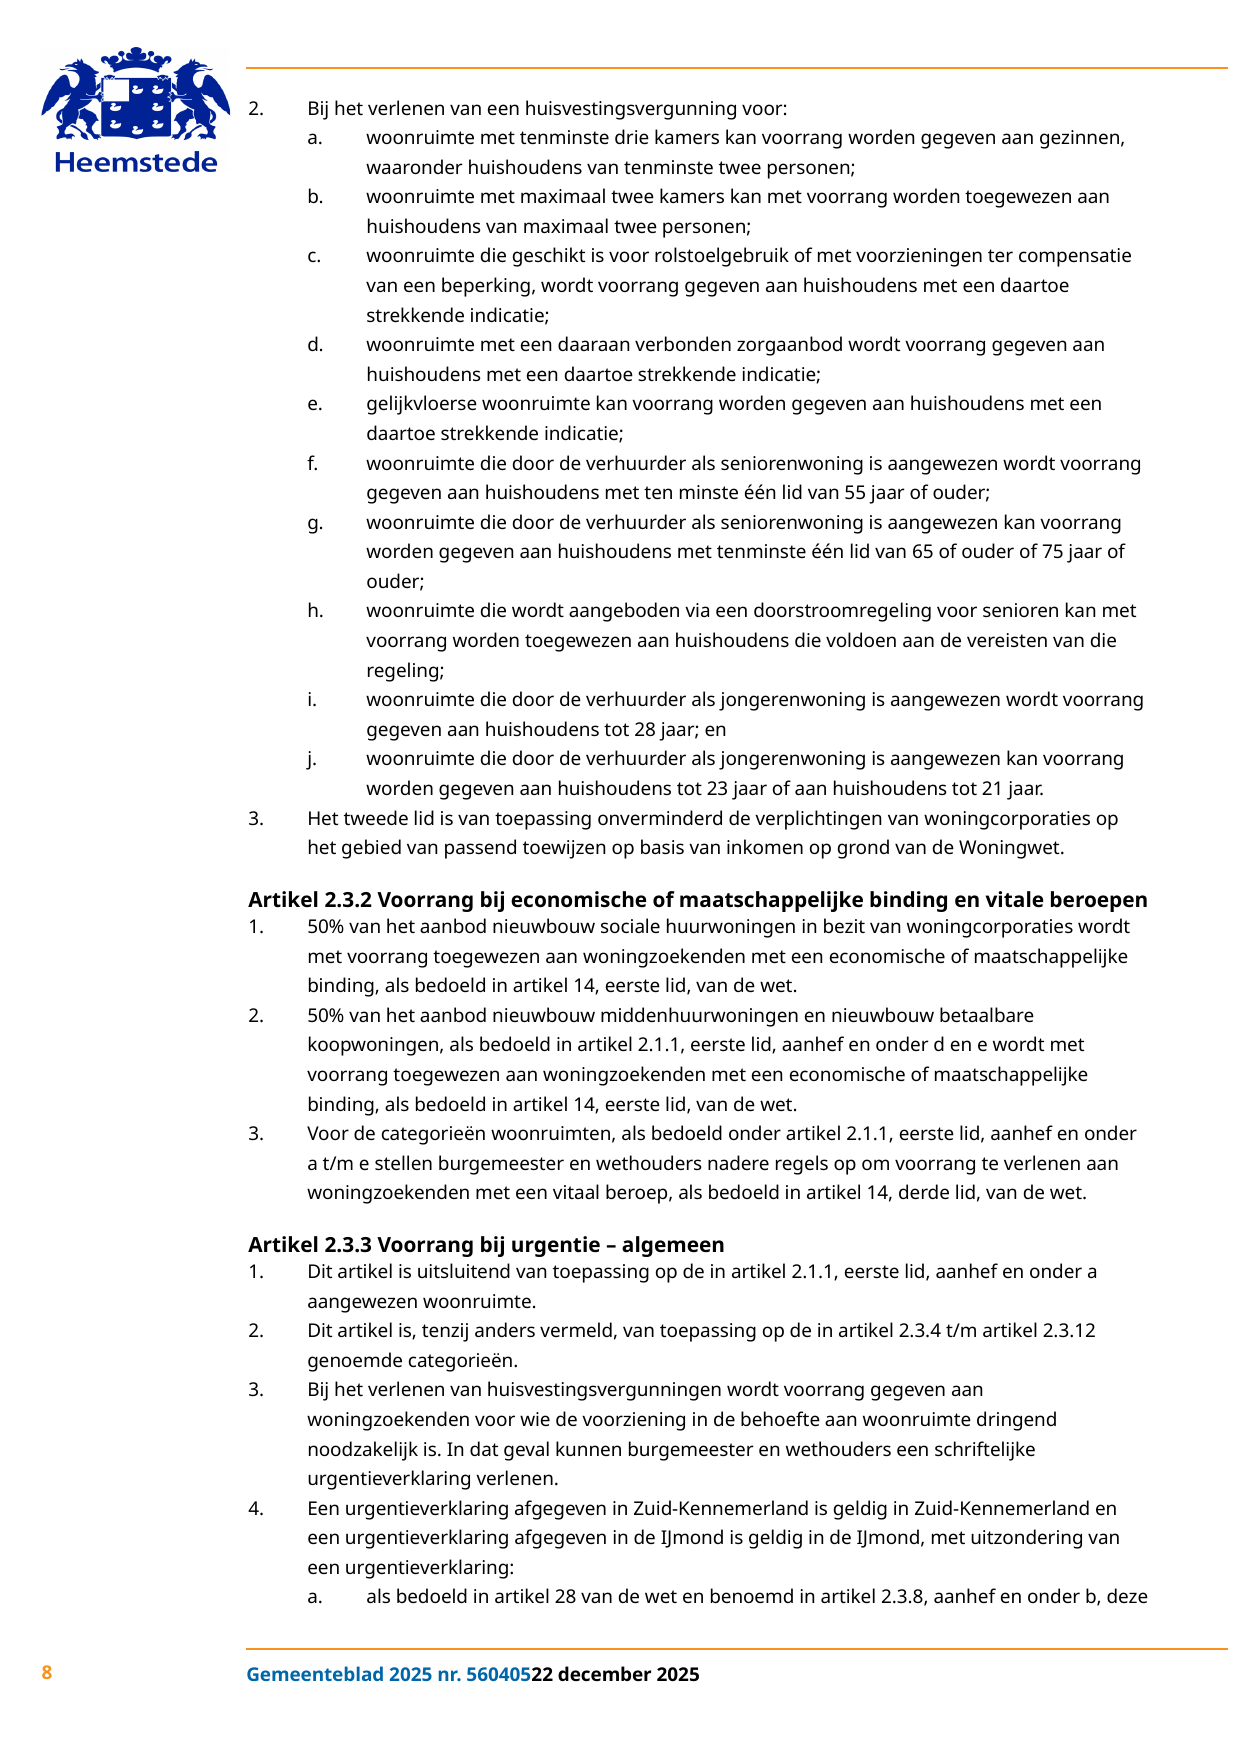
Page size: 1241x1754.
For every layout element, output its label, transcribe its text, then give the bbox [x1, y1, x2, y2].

list als bedoeld in artikel 28 van de wet en benoemd in artikel 2.3.8, aanhef en onder b, deze [307, 1584, 1152, 1609]
list woonruimte met een daaraan verbonden zorgaanbod wordt voorrang gegeven aan huishoudens met een daartoe strekkende indicatie; [307, 331, 1152, 387]
list 50% van het aanbod nieuwbouw sociale huurwoningen in bezit van woningcorporaties wordt met voorrang toegewezen aan woningzoekenden met een economische of maatschappelijke binding, als bedoeld in artikel 14, eerste lid, van de wet. [248, 913, 1152, 998]
list Voor de categorieën woonruimten, als bedoeld onder artikel 2.1.1, eerste lid, aanhef en onder a t/m e stellen burgemeester en wethouders nadere regels op om voorrang te verlenen aan woningzoekenden met een vitaal beroep, als bedoeld in artikel 14, derde lid, van de wet. [248, 1120, 1152, 1205]
list Een urgentieverklaring afgegeven in Zuid-Kennemerland is geldig in Zuid-Kennemerland en een urgentieverklaring afgegeven in de IJmond is geldig in de IJmond, met uitzondering van een urgentieverklaring: [248, 1495, 1152, 1580]
list woonruimte die door de verhuurder als seniorenwoning is aangewezen kan voorrang worden gegeven aan huishoudens met tenminste één lid van 65 of ouder of 75 jaar of ouder; [307, 509, 1152, 594]
list Dit artikel is uitsluitend van toepassing op de in artikel 2.1.1, eerste lid, aanhef en onder a aangewezen woonruimte. [248, 1258, 1152, 1314]
picture [41, 47, 231, 172]
list Bij het verlenen van huisvestingsvergunningen wordt voorrang gegeven aan woningzoekenden voor wie de voorziening in de behoefte aan woonruimte dringend noodzakelijk is. In dat geval kunnen burgemeester en wethouders een schriftelijke urgentieverklaring verlenen. [248, 1377, 1152, 1491]
text Artikel 2.3.2 Voorrang bij economische of maatschappelijke binding en vitale beroepen [248, 885, 1152, 913]
list Dit artikel is, tenzij anders vermeld, van toepassing op de in artikel 2.3.4 t/m artikel 2.3.12 genoemde categorieën. [248, 1317, 1152, 1373]
list Bij het verlenen van een huisvestingsvergunning voor: [248, 95, 1152, 121]
list woonruimte die wordt aangeboden via een doorstroomregeling voor senioren kan met voorrang worden toegewezen aan huishoudens die voldoen aan de vereisten van die regeling; [307, 598, 1152, 683]
list woonruimte met maximaal twee kamers kan met voorrang worden toegewezen aan huishoudens van maximaal twee personen; [307, 183, 1152, 239]
list Het tweede lid is van toepassing onverminderd de verplichtingen van woningcorporaties op het gebied van passend toewijzen op basis van inkomen op grond van de Woningwet. [248, 805, 1152, 860]
list woonruimte met tenminste drie kamers kan voorrang worden gegeven aan gezinnen, waaronder huishoudens van tenminste twee personen; [307, 124, 1152, 180]
list 50% van het aanbod nieuwbouw middenhuurwoningen en nieuwbouw betaalbare koopwoningen, als bedoeld in artikel 2.1.1, eerste lid, aanhef en onder d en e wordt met voorrang toegewezen aan woningzoekenden met een economische of maatschappelijke binding, als bedoeld in artikel 14, eerste lid, van de wet. [248, 1002, 1152, 1116]
list woonruimte die geschikt is voor rolstoelgebruik of met voorzieningen ter compensatie van een beperking, wordt voorrang gegeven aan huishoudens met een daartoe strekkende indicatie; [307, 243, 1152, 328]
list woonruimte die door de verhuurder als seniorenwoning is aangewezen wordt voorrang gegeven aan huishoudens met ten minste één lid van 55 jaar of ouder; [307, 450, 1152, 505]
list woonruimte die door de verhuurder als jongerenwoning is aangewezen kan voorrang worden gegeven aan huishoudens tot 23 jaar of aan huishoudens tot 21 jaar. [307, 746, 1152, 801]
list gelijkvloerse woonruimte kan voorrang worden gegeven aan huishoudens met een daartoe strekkende indicatie; [307, 391, 1152, 446]
list woonruimte die door de verhuurder als jongerenwoning is aangewezen wordt voorrang gegeven aan huishoudens tot 28 jaar; en [307, 686, 1152, 742]
text Artikel 2.3.3 Voorrang bij urgentie – algemeen [248, 1230, 1152, 1258]
